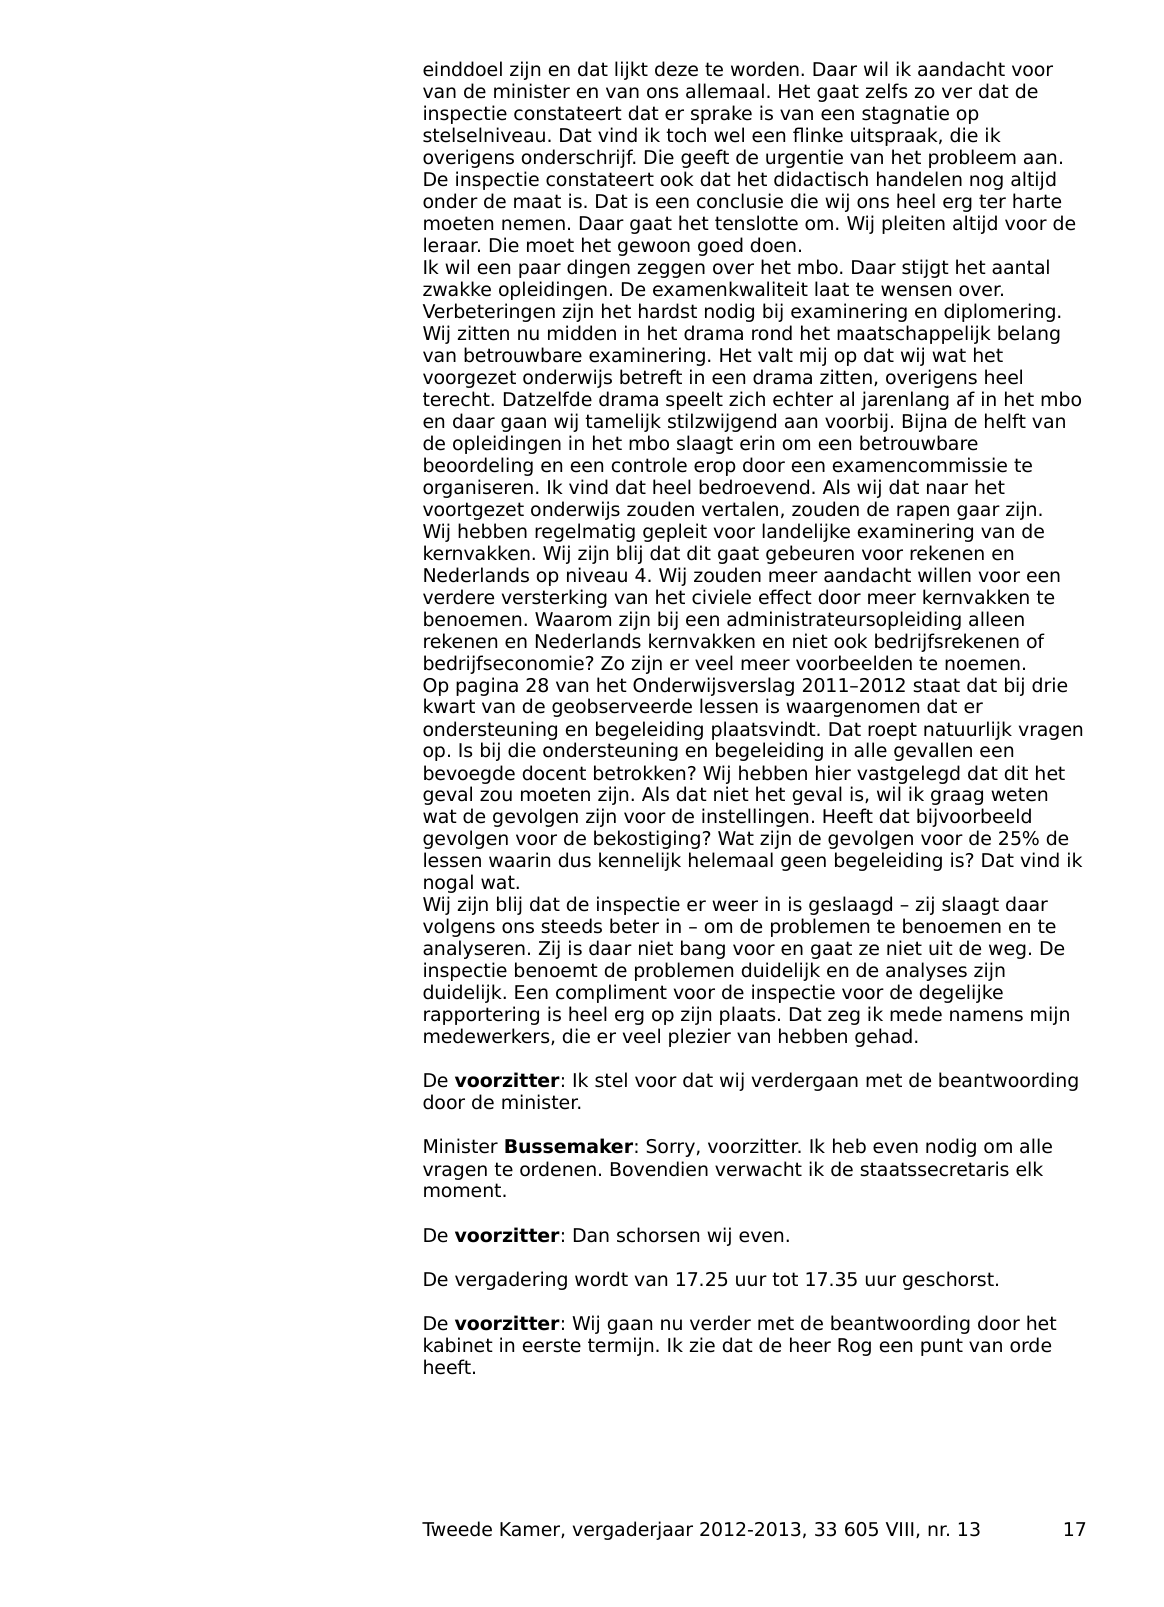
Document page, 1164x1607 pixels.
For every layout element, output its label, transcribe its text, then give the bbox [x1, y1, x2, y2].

text Ik wil een paar dingen zeggen over het mbo. Daar stijgt het aantal zwakke opleidingen. De examenkwaliteit laat te wensen over. Verbeteringen zijn het hardst nodig bij examinering en diplomering. Wij zitten nu midden in het drama rond het maatschappelijk belang van betrouwbare examinering. Het valt mij op dat wij wat het voorgezet onderwijs betreft in een drama zitten, overigens heel terecht. Datzelfde drama speelt zich echter al jarenlang af in het mbo en daar gaan wij tamelijk stilzwijgend aan voorbij. Bijna de helft van de opleidingen in het mbo slaagt erin om een betrouwbare beoordeling en een controle erop door een examencommissie te organiseren. Ik vind dat heel bedroevend. Als wij dat naar het voortgezet onderwijs zouden vertalen, zouden de rapen gaar zijn. [422, 257, 1087, 521]
text De voorzitter: Wij gaan nu verder met de beantwoording door het kabinet in eerste termijn. Ik zie dat de heer Rog een punt van orde heeft. [422, 1313, 1087, 1379]
text Wij zijn blij dat de inspectie er weer in is geslaagd – zij slaagt daar volgens ons steeds beter in – om de problemen te benoemen en te analyseren. Zij is daar niet bang voor en gaat ze niet uit de weg. De inspectie benoemt de problemen duidelijk en de analyses zijn duidelijk. Een compliment voor de inspectie voor de degelijke rapportering is heel erg op zijn plaats. Dat zeg ik mede namens mijn medewerkers, die er veel plezier van hebben gehad. [422, 894, 1087, 1048]
text Minister Bussemaker: Sorry, voorzitter. Ik heb even nodig om alle vragen te ordenen. Bovendien verwacht ik de staatssecretaris elk moment. [422, 1136, 1087, 1202]
text De voorzitter: Ik stel voor dat wij verdergaan met de beantwoording door de minister. [422, 1070, 1087, 1114]
text einddoel zijn en dat lijkt deze te worden. Daar wil ik aandacht voor van de minister en van ons allemaal. Het gaat zelfs zo ver dat de inspectie constateert dat er sprake is van een stagnatie op stelselniveau. Dat vind ik toch wel een flinke uitspraak, die ik overigens onderschrijf. Die geeft de urgentie van het probleem aan. De inspectie constateert ook dat het didactisch handelen nog altijd onder de maat is. Dat is een conclusie die wij ons heel erg ter harte moeten nemen. Daar gaat het tenslotte om. Wij pleiten altijd voor de leraar. Die moet het gewoon goed doen. [422, 59, 1087, 257]
text Wij hebben regelmatig gepleit voor landelijke examinering van de kernvakken. Wij zijn blij dat dit gaat gebeuren voor rekenen en Nederlands op niveau 4. Wij zouden meer aandacht willen voor een verdere versterking van het civiele effect door meer kernvakken te benoemen. Waarom zijn bij een administrateursopleiding alleen rekenen en Nederlands kernvakken en niet ook bedrijfsrekenen of bedrijfseconomie? Zo zijn er veel meer voorbeelden te noemen. [422, 521, 1087, 674]
text De voorzitter: Dan schorsen wij even. [422, 1224, 1087, 1247]
text De vergadering wordt van 17.25 uur tot 17.35 uur geschorst. [422, 1269, 1087, 1291]
text Op pagina 28 van het Onderwijsverslag 2011–2012 staat dat bij drie kwart van de geobserveerde lessen is waargenomen dat er ondersteuning en begeleiding plaatsvindt. Dat roept natuurlijk vragen op. Is bij die ondersteuning en begeleiding in alle gevallen een bevoegde docent betrokken? Wij hebben hier vastgelegd dat dit het geval zou moeten zijn. Als dat niet het geval is, wil ik graag weten wat de gevolgen zijn voor de instellingen. Heeft dat bijvoorbeeld gevolgen voor de bekostiging? Wat zijn de gevolgen voor de 25% de lessen waarin dus kennelijk helemaal geen begeleiding is? Dat vind ik nogal wat. [422, 674, 1087, 894]
